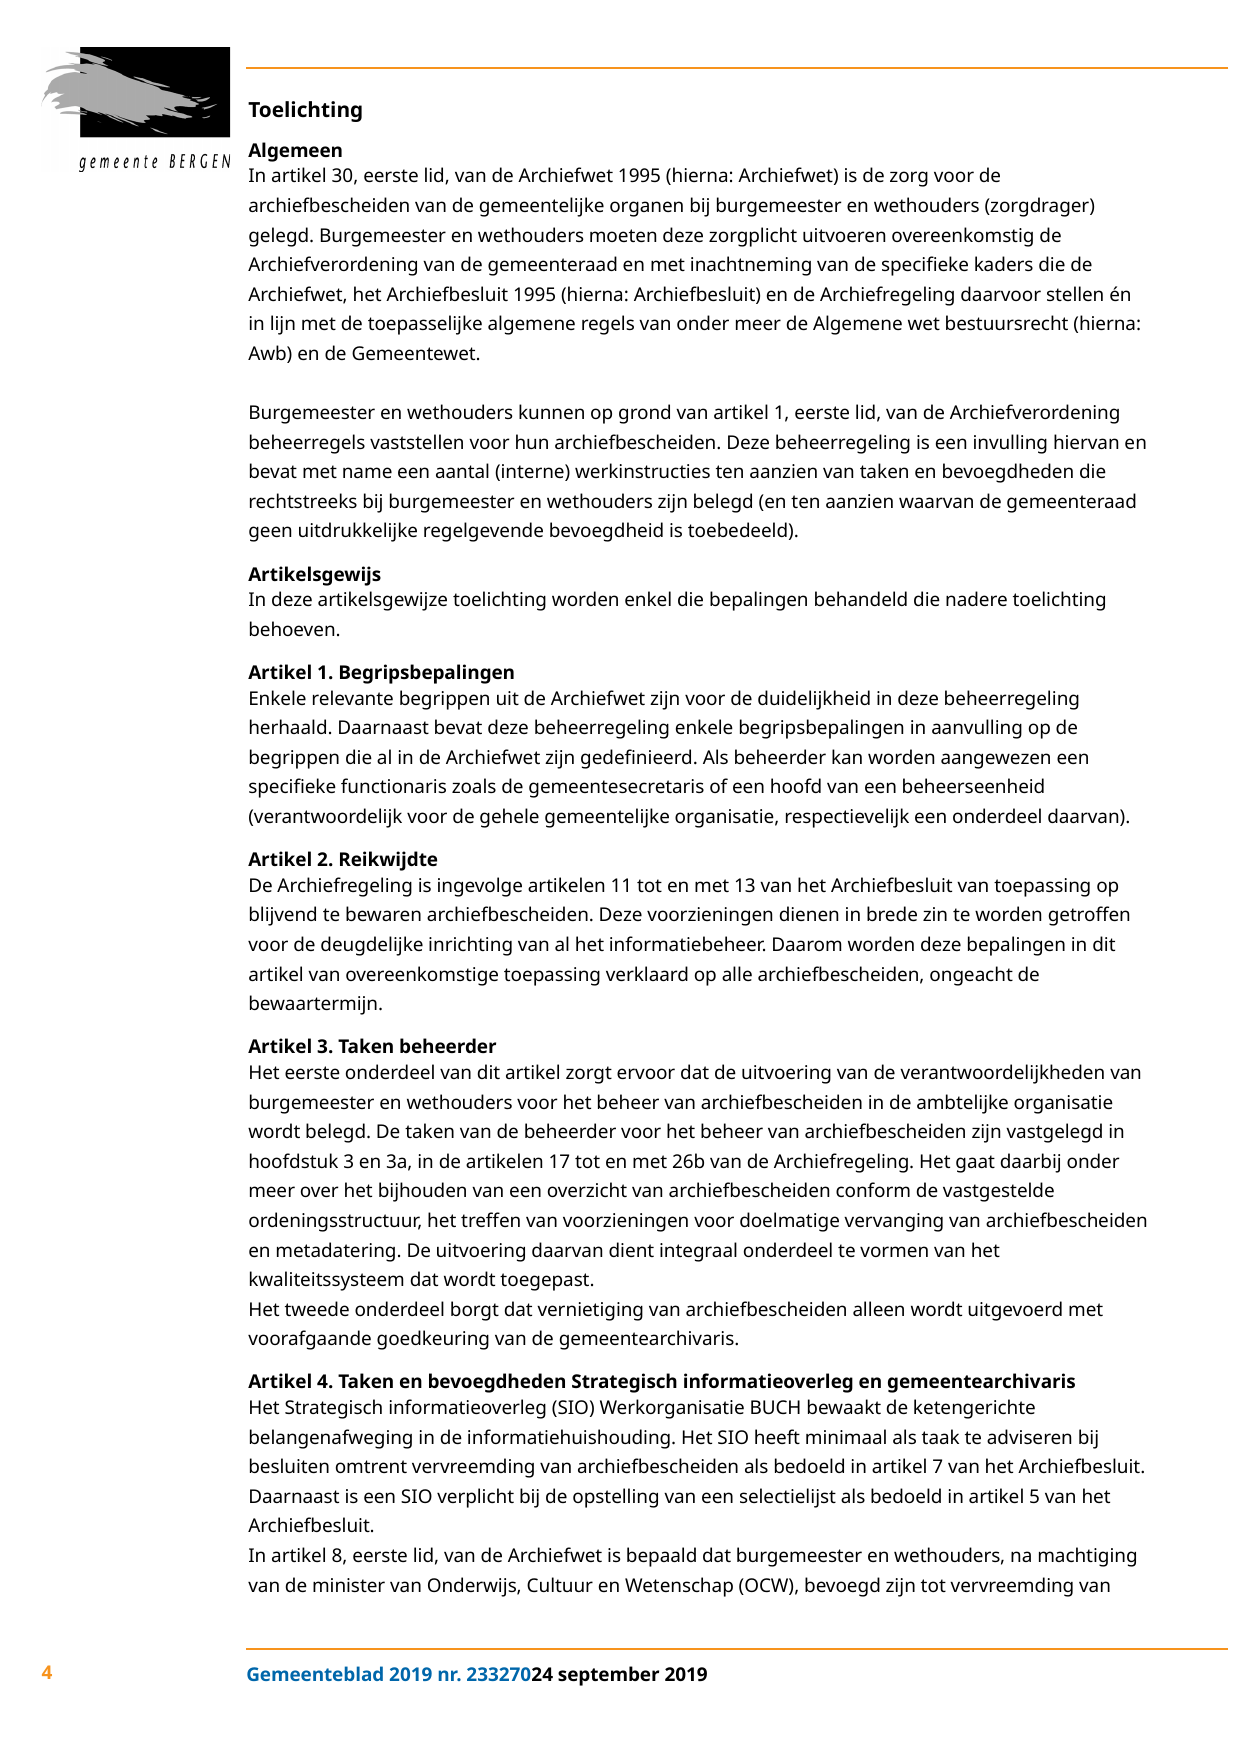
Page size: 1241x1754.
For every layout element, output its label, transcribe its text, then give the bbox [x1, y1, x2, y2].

text Artikelsgewijs [248, 561, 1152, 586]
text Artikel 4. Taken en bevoegdheden Strategisch informatieoverleg en gemeentearchivaris [248, 1369, 1152, 1394]
text Artikel 3. Taken beheerder [248, 1033, 1152, 1059]
text Het tweede onderdeel borgt dat vernietiging van archiefbescheiden alleen wordt uitgevoerd met voorafgaande goedkeuring van de gemeentearchivaris. [248, 1296, 1152, 1351]
text Artikel 2. Reikwijdte [248, 846, 1152, 872]
text In deze artikelsgewijze toelichting worden enkel die bepalingen behandeld die nadere toelichting behoeven. [248, 586, 1152, 642]
picture [41, 47, 231, 172]
text Burgemeester en wethouders kunnen op grond van artikel 1, eerste lid, van de Archiefverordening beheerregels vaststellen voor hun archiefbescheiden. Deze beheerregeling is een invulling hiervan en bevat met name een aantal (interne) werkinstructies ten aanzien van taken en bevoegdheden die rechtstreeks bij burgemeester en wethouders zijn belegd (en ten aanzien waarvan de gemeenteraad geen uitdrukkelijke regelgevende bevoegdheid is toebedeeld). [248, 399, 1152, 543]
text Toelichting [248, 95, 1152, 123]
text Artikel 1. Begripsbepalingen [248, 659, 1152, 685]
text Het eerste onderdeel van dit artikel zorgt ervoor dat de uitvoering van de verantwoordelijkheden van burgemeester en wethouders voor het beheer van archiefbescheiden in de ambtelijke organisatie wordt belegd. De taken van de beheerder voor het beheer van archiefbescheiden zijn vastgelegd in hoofdstuk 3 en 3a, in de artikelen 17 tot en met 26b van de Archiefregeling. Het gaat daarbij onder meer over het bijhouden van een overzicht van archiefbescheiden conform de vastgestelde ordeningsstructuur, het treffen van voorzieningen voor doelmatige vervanging van archiefbescheiden en metadatering. De uitvoering daarvan dient integraal onderdeel te vormen van het kwaliteitssysteem dat wordt toegepast. [248, 1059, 1152, 1292]
text In artikel 8, eerste lid, van de Archiefwet is bepaald dat burgemeester en wethouders, na machtiging van de minister van Onderwijs, Cultuur en Wetenschap (OCW), bevoegd zijn tot vervreemding van [248, 1542, 1152, 1598]
text Enkele relevante begrippen uit de Archiefwet zijn voor de duidelijkheid in deze beheerregeling herhaald. Daarnaast bevat deze beheerregeling enkele begripsbepalingen in aanvulling op de begrippen die al in de Archiefwet zijn gedefinieerd. Als beheerder kan worden aangewezen een specifieke functionaris zoals de gemeentesecretaris of een hoofd van een beheerseenheid (verantwoordelijk voor de gehele gemeentelijke organisatie, respectievelijk een onderdeel daarvan). [248, 685, 1152, 829]
text Het Strategisch informatieoverleg (SIO) Werkorganisatie BUCH bewaakt de ketengerichte belangenafweging in de informatiehuishouding. Het SIO heeft minimaal als taak te adviseren bij besluiten omtrent vervreemding van archiefbescheiden als bedoeld in artikel 7 van het Archiefbesluit. Daarnaast is een SIO verplicht bij de opstelling van een selectielijst als bedoeld in artikel 5 van het Archiefbesluit. [248, 1394, 1152, 1538]
text Algemeen [248, 137, 1152, 163]
text De Archiefregeling is ingevolge artikelen 11 tot en met 13 van het Archiefbesluit van toepassing op blijvend te bewaren archiefbescheiden. Deze voorzieningen dienen in brede zin te worden getroffen voor de deugdelijke inrichting van al het informatiebeheer. Daarom worden deze bepalingen in dit artikel van overeenkomstige toepassing verklaard op alle archiefbescheiden, ongeacht de bewaartermijn. [248, 872, 1152, 1016]
text In artikel 30, eerste lid, van de Archiefwet 1995 (hierna: Archiefwet) is de zorg voor de archiefbescheiden van de gemeentelijke organen bij burgemeester en wethouders (zorgdrager) gelegd. Burgemeester en wethouders moeten deze zorgplicht uitvoeren overeenkomstig de Archiefverordening van de gemeenteraad en met inachtneming van de specifieke kaders die de Archiefwet, het Archiefbesluit 1995 (hierna: Archiefbesluit) en de Archiefregeling daarvoor stellen én in lijn met de toepasselijke algemene regels van onder meer de Algemene wet bestuursrecht (hierna: Awb) en de Gemeentewet. [248, 163, 1152, 366]
